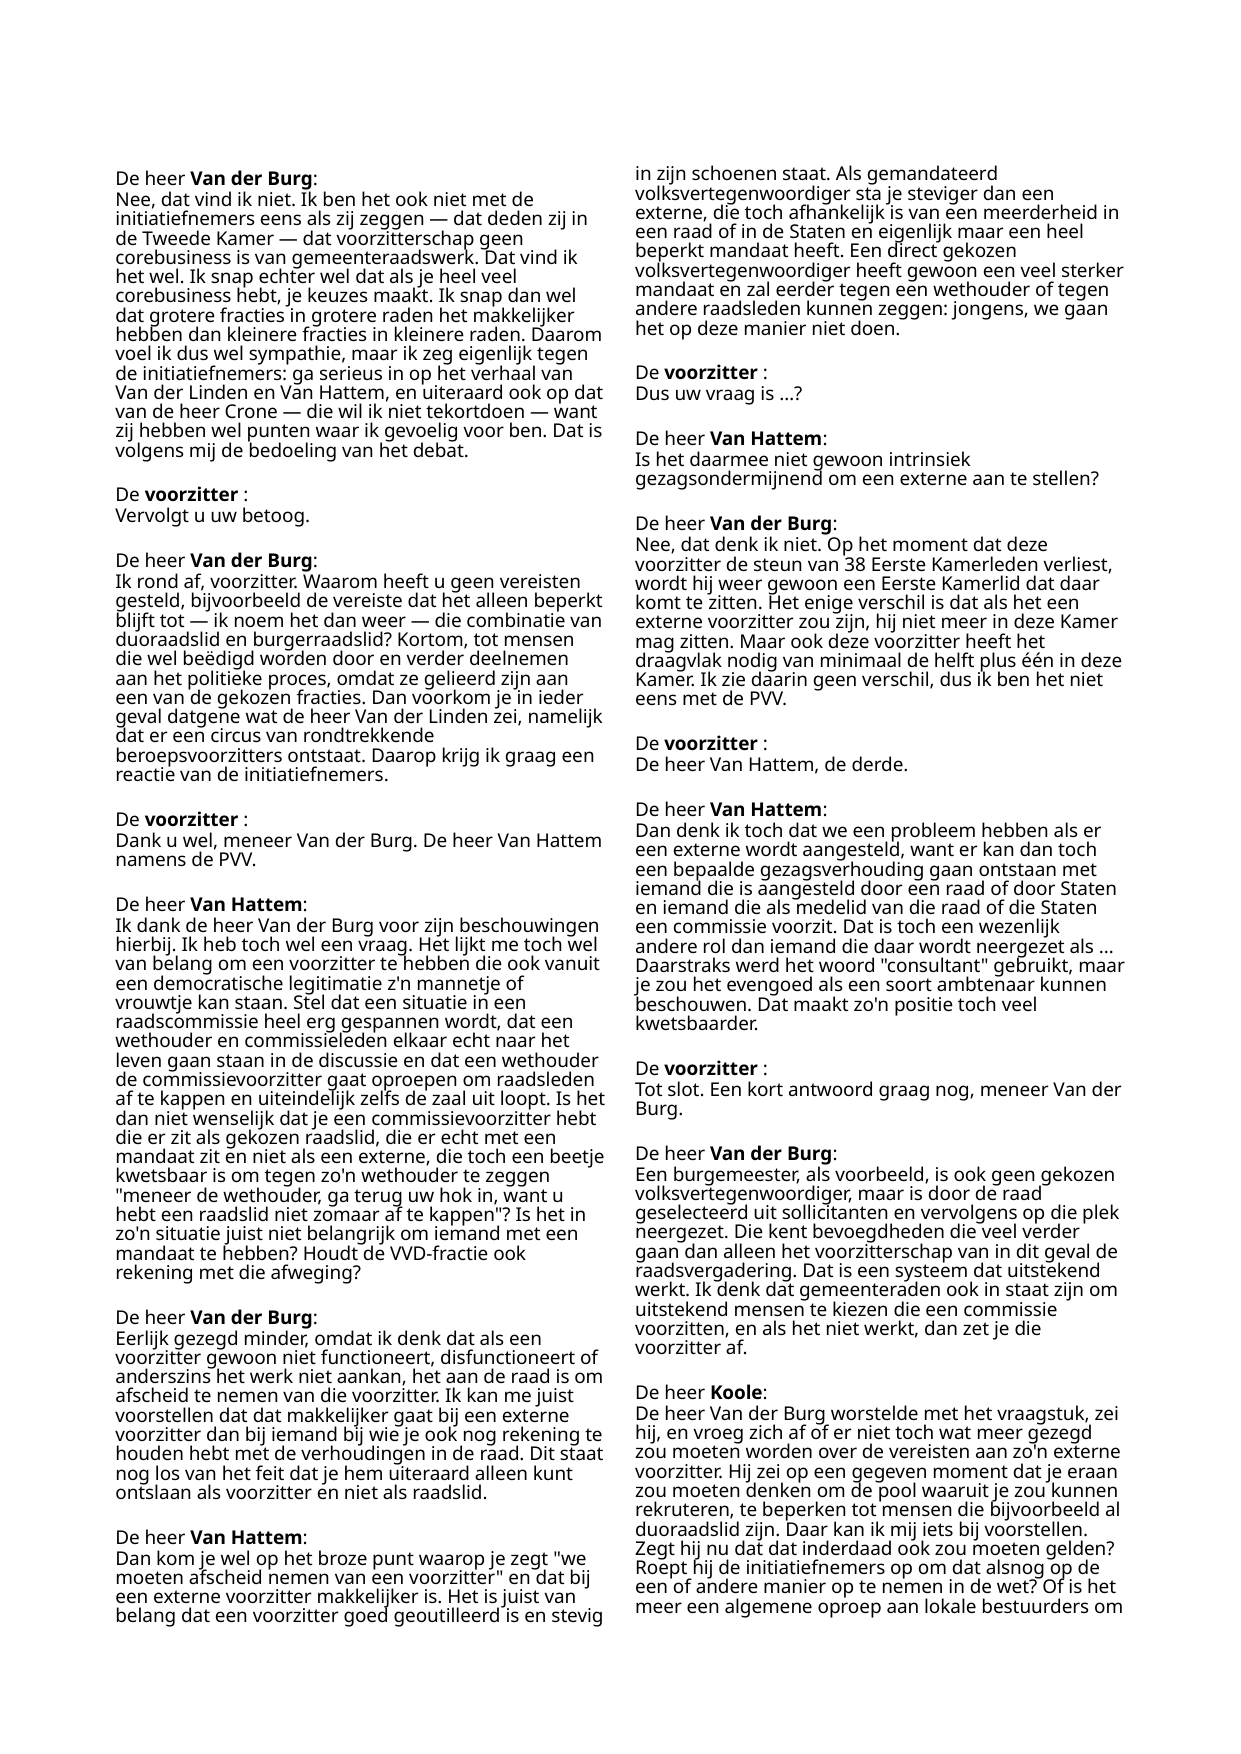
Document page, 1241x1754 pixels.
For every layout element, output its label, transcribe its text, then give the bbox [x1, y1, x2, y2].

text De heer Van der Burg: [635, 511, 1125, 536]
text in zijn schoenen staat. Als gemandateerd volksvertegenwoordiger sta je steviger dan een externe, die toch afhankelijk is van een meerderheid in een raad of in de Staten en eigenlijk maar een heel beperkt mandaat heeft. Een direct gekozen volksvertegenwoordiger heeft gewoon een veel sterker mandaat en zal eerder tegen een wethouder of tegen andere raadsleden kunnen zeggen: jongens, we gaan het op deze manier niet doen. [635, 165, 1125, 339]
text De heer Van Hattem: [635, 796, 1125, 822]
text Nee, dat denk ik niet. Op het moment dat deze voorzitter de steun van 38 Eerste Kamerleden verliest, wordt hij weer gewoon een Eerste Kamerlid dat daar komt te zitten. Het enige verschil is dat als het een externe voorzitter zou zijn, hij niet meer in deze Kamer mag zitten. Maar ook deze voorzitter heeft het draagvlak nodig van minimaal de helft plus één in deze Kamer. Ik zie daarin geen verschil, dus ik ben het niet eens met de PVV. [635, 536, 1125, 710]
text Ik rond af, voorzitter. Waarom heeft u geen vereisten gesteld, bijvoorbeeld de vereiste dat het alleen beperkt blijft tot — ik noem het dan weer — die combinatie van duoraadslid en burgerraadslid? Kortom, tot mensen die wel beëdigd worden door en verder deelnemen aan het politieke proces, omdat ze gelieerd zijn aan een van de gekozen fracties. Dan voorkom je in ieder geval datgene wat de heer Van der Linden zei, namelijk dat er een circus van rondtrekkende beroepsvoorzitters ontstaat. Daarop krijg ik graag een reactie van de initiatiefnemers. [115, 573, 605, 785]
text Dan kom je wel op het broze punt waarop je zegt "we moeten afscheid nemen van een voorzitter" en dat bij een externe voorzitter makkelijker is. Het is juist van belang dat een voorzitter goed geoutilleerd is en stevig [115, 1549, 605, 1627]
text De heer Van Hattem: [115, 891, 605, 917]
text Ik dank de heer Van der Burg voor zijn beschouwingen hierbij. Ik heb toch wel een vraag. Het lijkt me toch wel van belang om een voorzitter te hebben die ook vanuit een democratische legitimatie z'n mannetje of vrouwtje kan staan. Stel dat een situatie in een raadscommissie heel erg gespannen wordt, dat een wethouder en commissieleden elkaar echt naar het leven gaan staan in de discussie en dat een wethouder de commissievoorzitter gaat oproepen om raadsleden af te kappen en uiteindelijk zelfs de zaal uit loopt. Is het dan niet wenselijk dat je een commissievoorzitter hebt die er zit als gekozen raadslid, die er echt met een mandaat zit en niet als een externe, die toch een beetje kwetsbaar is om tegen zo'n wethouder te zeggen "meneer de wethouder, ga terug uw hok in, want u hebt een raadslid niet zomaar af te kappen"? Is het in zo'n situatie juist niet belangrijk om iemand met een mandaat te hebben? Houdt de VVD-fractie ook rekening met die afweging? [115, 917, 605, 1283]
text De heer Van Hattem: [635, 425, 1125, 451]
text Dus uw vraag is …? [635, 385, 1125, 404]
text De voorzitter : [115, 482, 605, 507]
text Vervolgt u uw betoog. [115, 507, 605, 527]
text Eerlijk gezegd minder, omdat ik denk dat als een voorzitter gewoon niet functioneert, disfunctioneert of anderszins het werk niet aankan, het aan de raad is om afscheid te nemen van die voorzitter. Ik kan me juist voorstellen dat dat makkelijker gaat bij een externe voorzitter dan bij iemand bij wie je ook nog rekening te houden hebt met de verhoudingen in de raad. Dit staat nog los van het feit dat je hem uiteraard alleen kunt ontslaan als voorzitter en niet als raadslid. [115, 1329, 605, 1503]
text Een burgemeester, als voorbeeld, is ook geen gekozen volksvertegenwoordiger, maar is door de raad geselecteerd uit sollicitanten en vervolgens op die plek neergezet. Die kent bevoegdheden die veel verder gaan dan alleen het voorzitterschap van in dit geval de raadsvergadering. Dat is een systeem dat uitstekend werkt. Ik denk dat gemeenteraden ook in staat zijn om uitstekend mensen te kiezen die een commissie voorzitten, en als het niet werkt, dan zet je die voorzitter af. [635, 1166, 1125, 1358]
text Tot slot. Een kort antwoord graag nog, meneer Van der Burg. [635, 1081, 1125, 1119]
text Dank u wel, meneer Van der Burg. De heer Van Hattem namens de PVV. [115, 832, 605, 870]
text De voorzitter : [115, 806, 605, 832]
text Nee, dat vind ik niet. Ik ben het ook niet met de initiatiefnemers eens als zij zeggen — dat deden zij in de Tweede Kamer — dat voorzitterschap geen corebusiness is van gemeenteraadswerk. Dat vind ik het wel. Ik snap echter wel dat als je heel veel corebusiness hebt, je keuzes maakt. Ik snap dan wel dat grotere fracties in grotere raden het makkelijker hebben dan kleinere fracties in kleinere raden. Daarom voel ik dus wel sympathie, maar ik zeg eigenlijk tegen de initiatiefnemers: ga serieus in op het verhaal van Van der Linden en Van Hattem, en uiteraard ook op dat van de heer Crone — die wil ik niet tekortdoen — want zij hebben wel punten waar ik gevoelig voor ben. Dat is volgens mij de bedoeling van het debat. [115, 191, 605, 461]
text De heer Van Hattem, de derde. [635, 756, 1125, 776]
text De heer Van der Burg: [115, 1304, 605, 1329]
text De heer Van der Burg: [635, 1140, 1125, 1166]
text De heer Van Hattem: [115, 1524, 605, 1549]
text De heer Van der Burg worstelde met het vraagstuk, zei hij, en vroeg zich af of er niet toch wat meer gezegd zou moeten worden over de vereisten aan zo'n externe voorzitter. Hij zei op een gegeven moment dat je eraan zou moeten denken om de pool waaruit je zou kunnen rekruteren, te beperken tot mensen die bijvoorbeeld al duoraadslid zijn. Daar kan ik mij iets bij voorstellen. Zegt hij nu dat dat inderdaad ook zou moeten gelden? Roept hij de initiatiefnemers op om dat alsnog op de een of andere manier op te nemen in de wet? Of is het meer een algemene oproep aan lokale bestuurders om [635, 1405, 1125, 1617]
text De heer Koole: [635, 1379, 1125, 1405]
text Is het daarmee niet gewoon intrinsiek gezagsondermijnend om een externe aan te stellen? [635, 451, 1125, 490]
text De voorzitter : [635, 359, 1125, 385]
text De voorzitter : [635, 1055, 1125, 1081]
text De heer Van der Burg: [115, 547, 605, 573]
text De heer Van der Burg: [115, 165, 605, 191]
text De voorzitter : [635, 731, 1125, 756]
text Dan denk ik toch dat we een probleem hebben als er een externe wordt aangesteld, want er kan dan toch een bepaalde gezagsverhouding gaan ontstaan met iemand die is aangesteld door een raad of door Staten en iemand die als medelid van die raad of die Staten een commissie voorzit. Dat is toch een wezenlijk andere rol dan iemand die daar wordt neergezet als … Daarstraks werd het woord "consultant" gebruikt, maar je zou het evengoed als een soort ambtenaar kunnen beschouwen. Dat maakt zo'n positie toch veel kwetsbaarder. [635, 822, 1125, 1034]
